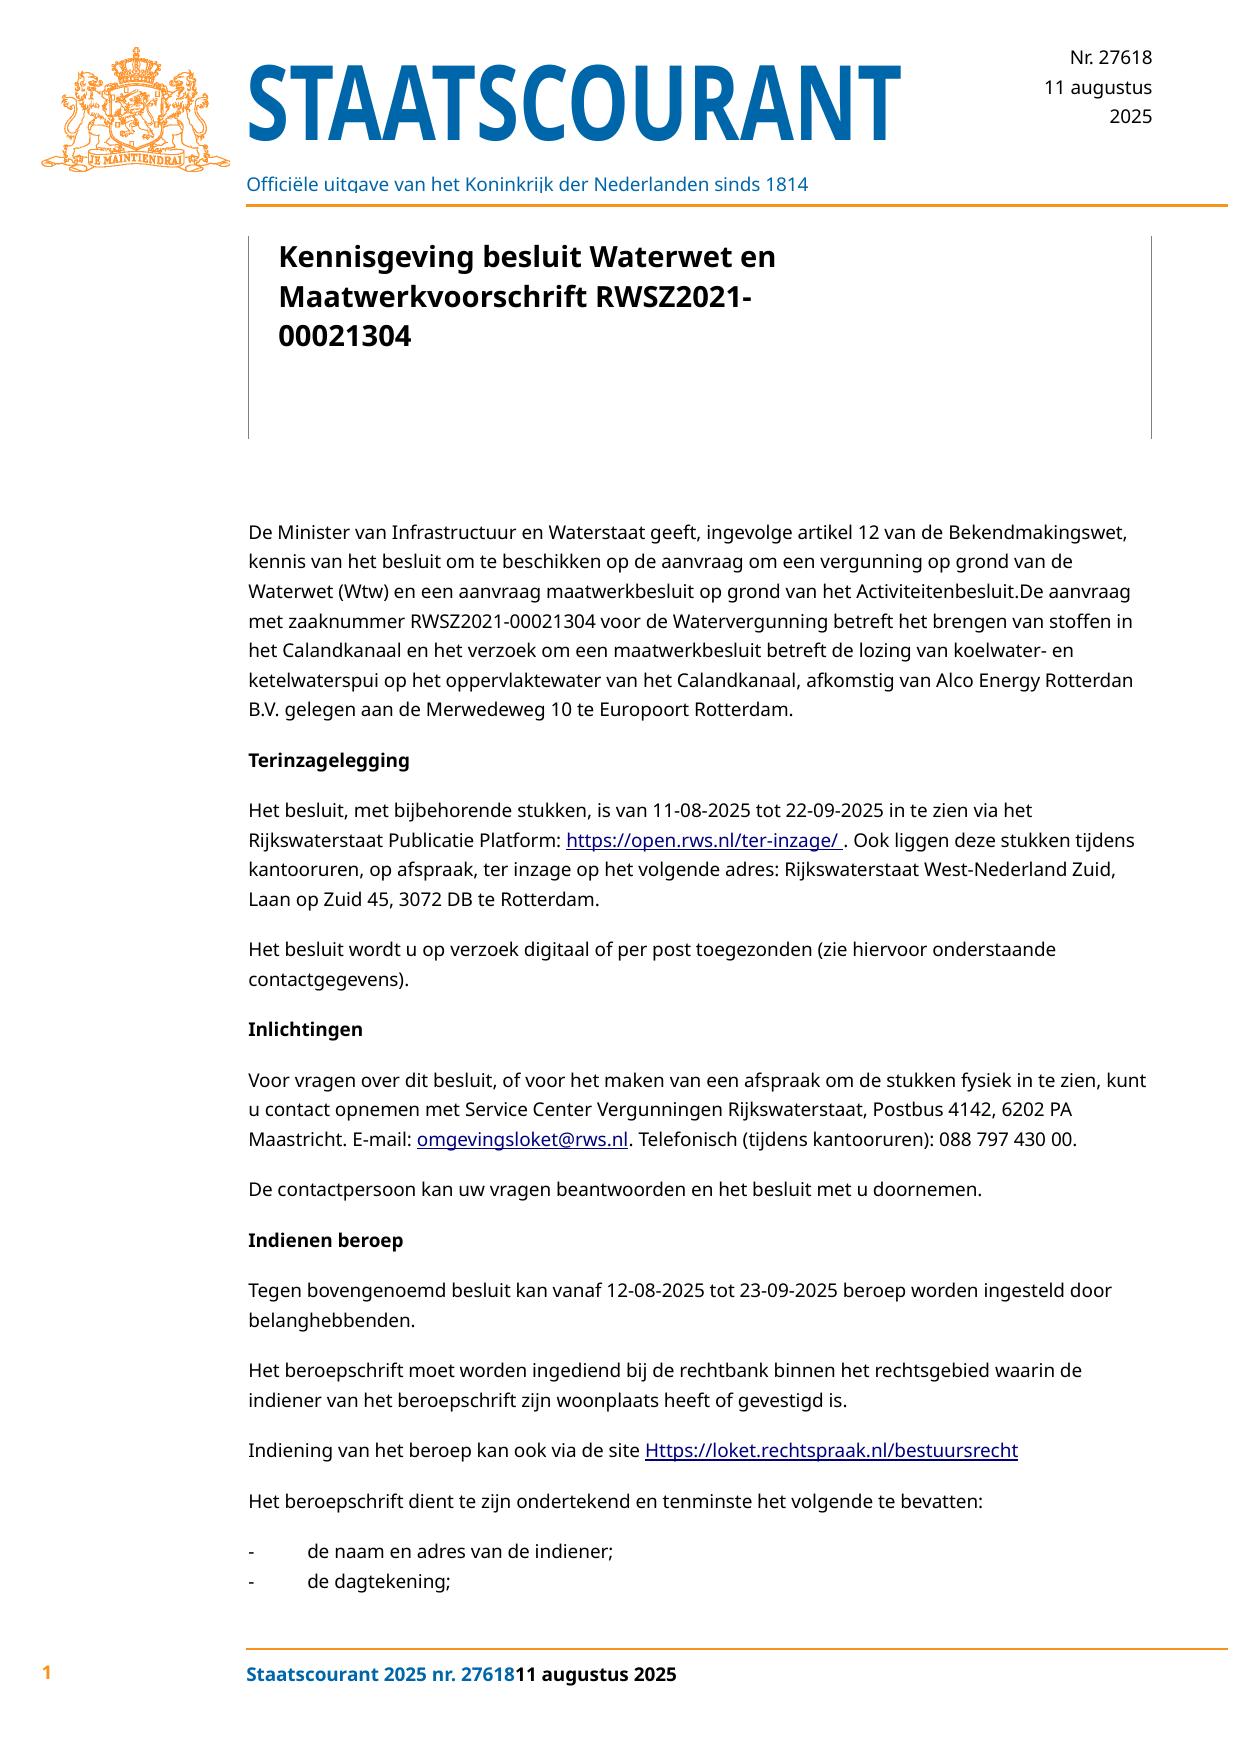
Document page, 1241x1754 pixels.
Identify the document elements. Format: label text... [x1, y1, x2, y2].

picture [41, 47, 231, 172]
text Indienen beroep [248, 1227, 1152, 1253]
text Het besluit wordt u op verzoek digitaal of per post toegezonden (zie hiervoor onderstaande contactgegevens). [248, 937, 1152, 992]
picture [912, 236, 1090, 414]
text Het beroepschrift dient te zijn ondertekend en tenminste het volgende te bevatten: [248, 1488, 1152, 1513]
table_header [850, 414, 1151, 439]
table_header [850, 236, 912, 413]
text Inlichtingen [248, 1017, 1152, 1042]
table_header Kennisgeving besluit Waterwet en Maatwerkvoorschrift RWSZ2021-00021304 [249, 236, 850, 439]
text Het besluit, met bijbehorende stukken, is van 11-08-2025 tot 22-09-2025 in te zien via het Rijkswaterstaat Publicatie Platform: https://open.rws.nl/ter-inzage/ . Ook liggen deze stukken tijdens kantooruren, op afspraak, ter inzage op het volgende adres: Rijkswaterstaat West-Nederland Zuid, Laan op Zuid 45, 3072 DB te Rotterdam. [248, 797, 1152, 912]
list de dagtekening; [248, 1568, 1152, 1593]
list de naam en adres van de indiener; [248, 1538, 1152, 1564]
text De contactpersoon kan uw vragen beantwoorden en het besluit met u doornemen. [248, 1177, 1152, 1202]
text De Minister van Infrastructuur en Waterstaat geeft, ingevolge artikel 12 van de Bekendmakingswet, kennis van het besluit om te beschikken op de aanvraag om een vergunning op grond van de Waterwet (Wtw) en een aanvraag maatwerkbesluit op grond van het Activiteitenbesluit.De aanvraag met zaaknummer RWSZ2021-00021304 voor de Watervergunning betreft het brengen van stoffen in het Calandkanaal en het verzoek om een maatwerkbesluit betreft de lozing van koelwater- en ketelwaterspui op het oppervlaktewater van het Calandkanaal, afkomstig van Alco Energy Rotterdan B.V. gelegen aan de Merwedeweg 10 te Europoort Rotterdam. [248, 519, 1152, 722]
table_header [1090, 236, 1151, 413]
text Indiening van het beroep kan ook via de site Https://loket.rechtspraak.nl/bestuursrecht [248, 1437, 1152, 1463]
text Terinzagelegging [248, 747, 1152, 773]
text Voor vragen over dit besluit, of voor het maken van een afspraak om de stukken fysiek in te zien, kunt u contact opnemen met Service Center Vergunningen Rijkswaterstaat, Postbus 4142, 6202 PA Maastricht. E-mail: omgevingsloket@rws.nl. Telefonisch (tijdens kantooruren): 088 797 430 00. [248, 1067, 1152, 1152]
text Tegen bovengenoemd besluit kan vanaf 12-08-2025 tot 23-09-2025 beroep worden ingesteld door belanghebbenden. [248, 1277, 1152, 1333]
text Het beroepschrift moet worden ingediend bij de rechtbank binnen het rechtsgebied waarin de indiener van het beroepschrift zijn woonplaats heeft of gevestigd is. [248, 1357, 1152, 1413]
